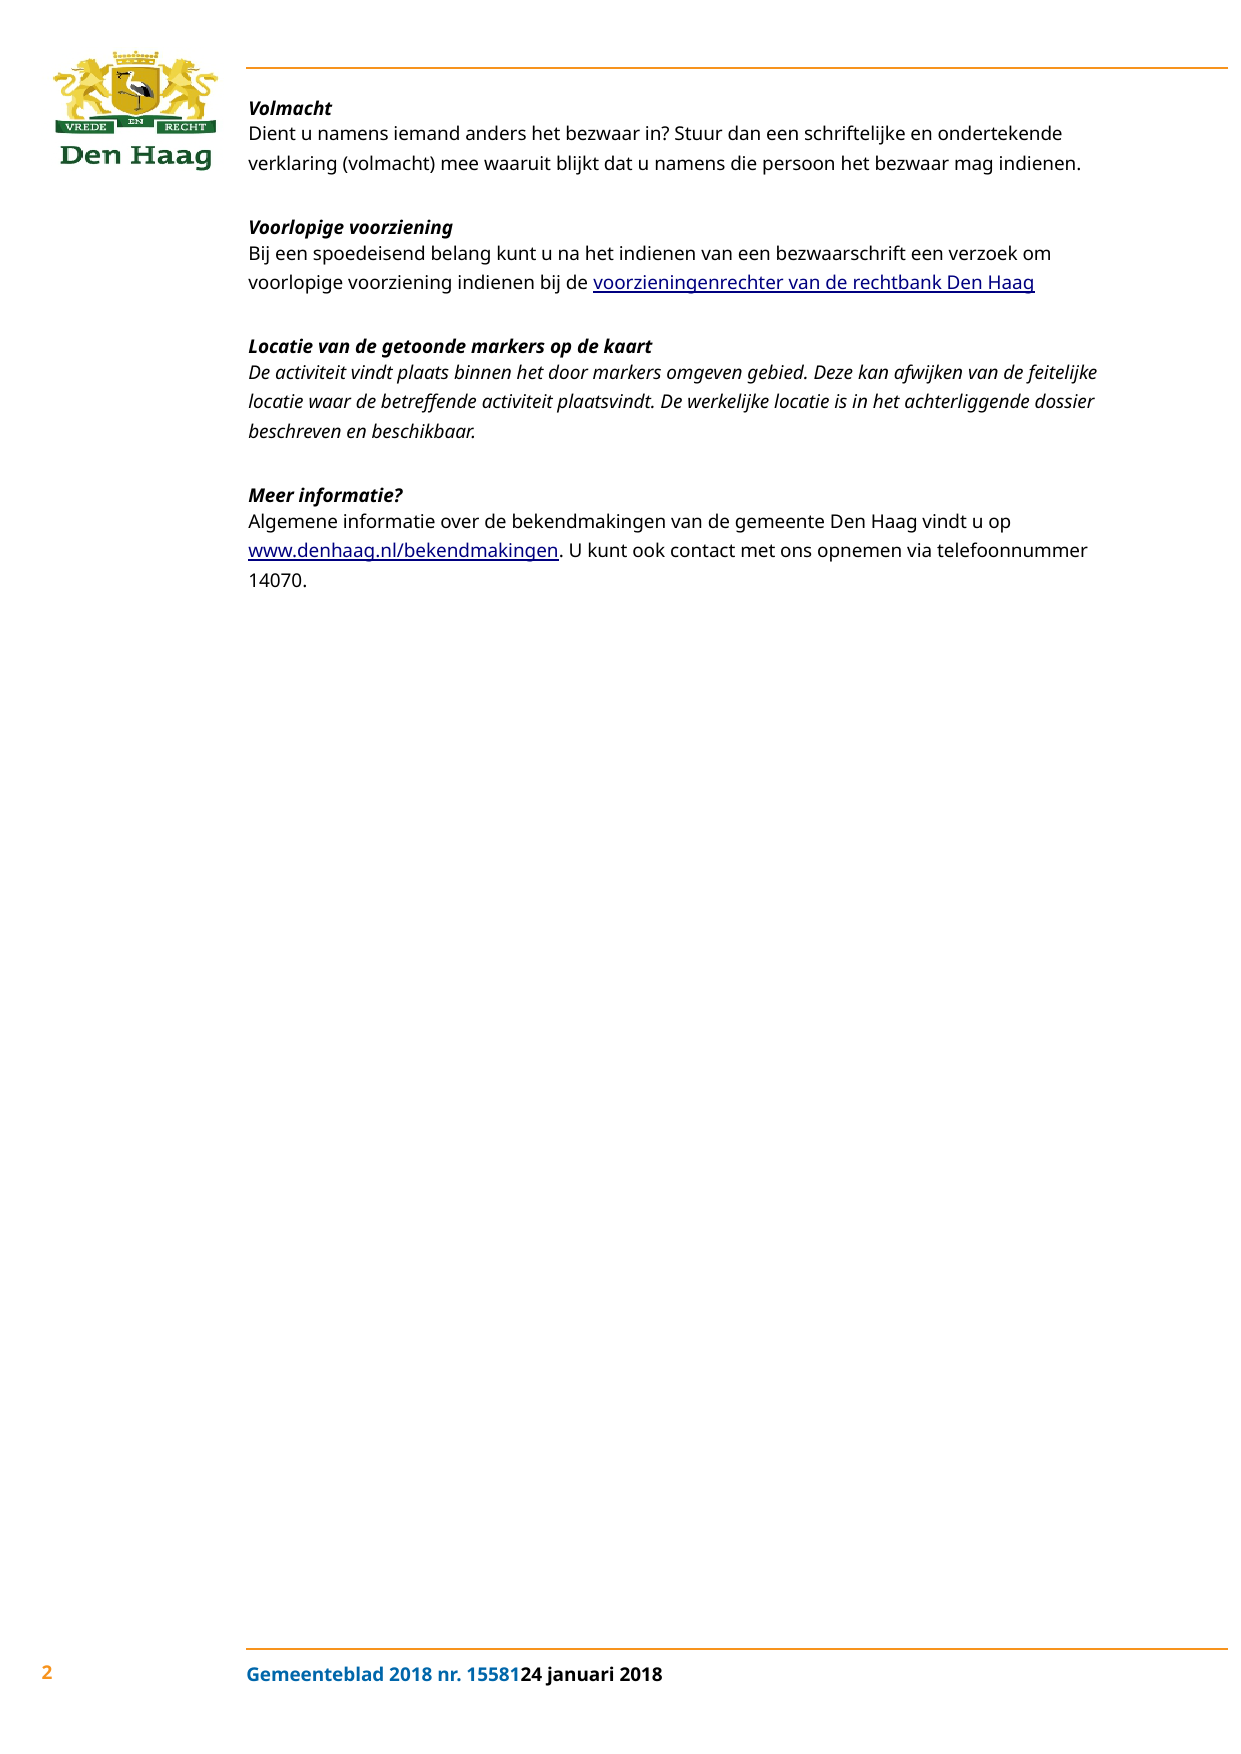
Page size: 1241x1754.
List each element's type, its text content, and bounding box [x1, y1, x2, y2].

picture [41, 47, 231, 172]
text Algemene informatie over de bekendmakingen van de gemeente Den Haag vindt u op www.denhaag.nl/bekendmakingen. U kunt ook contact met ons opnemen via telefoonnummer 14070. [248, 508, 1152, 593]
text De activiteit vindt plaats binnen het door markers omgeven gebied. Deze kan afwijken van de feitelijke locatie waar de betreffende activiteit plaatsvindt. De werkelijke locatie is in het achterliggende dossier beschreven en beschikbaar. [248, 359, 1152, 444]
text Voorlopige voorziening [248, 214, 1152, 240]
text Locatie van de getoonde markers op de kaart [248, 333, 1152, 359]
text Volmacht [248, 95, 1152, 121]
text Bij een spoedeisend belang kunt u na het indienen van een bezwaarschrift een verzoek om voorlopige voorziening indienen bij de voorzieningenrechter van de rechtbank Den Haag [248, 240, 1152, 295]
text Meer informatie? [248, 482, 1152, 508]
text Dient u namens iemand anders het bezwaar in? Stuur dan een schriftelijke en ondertekende verklaring (volmacht) mee waaruit blijkt dat u namens die persoon het bezwaar mag indienen. [248, 121, 1152, 176]
